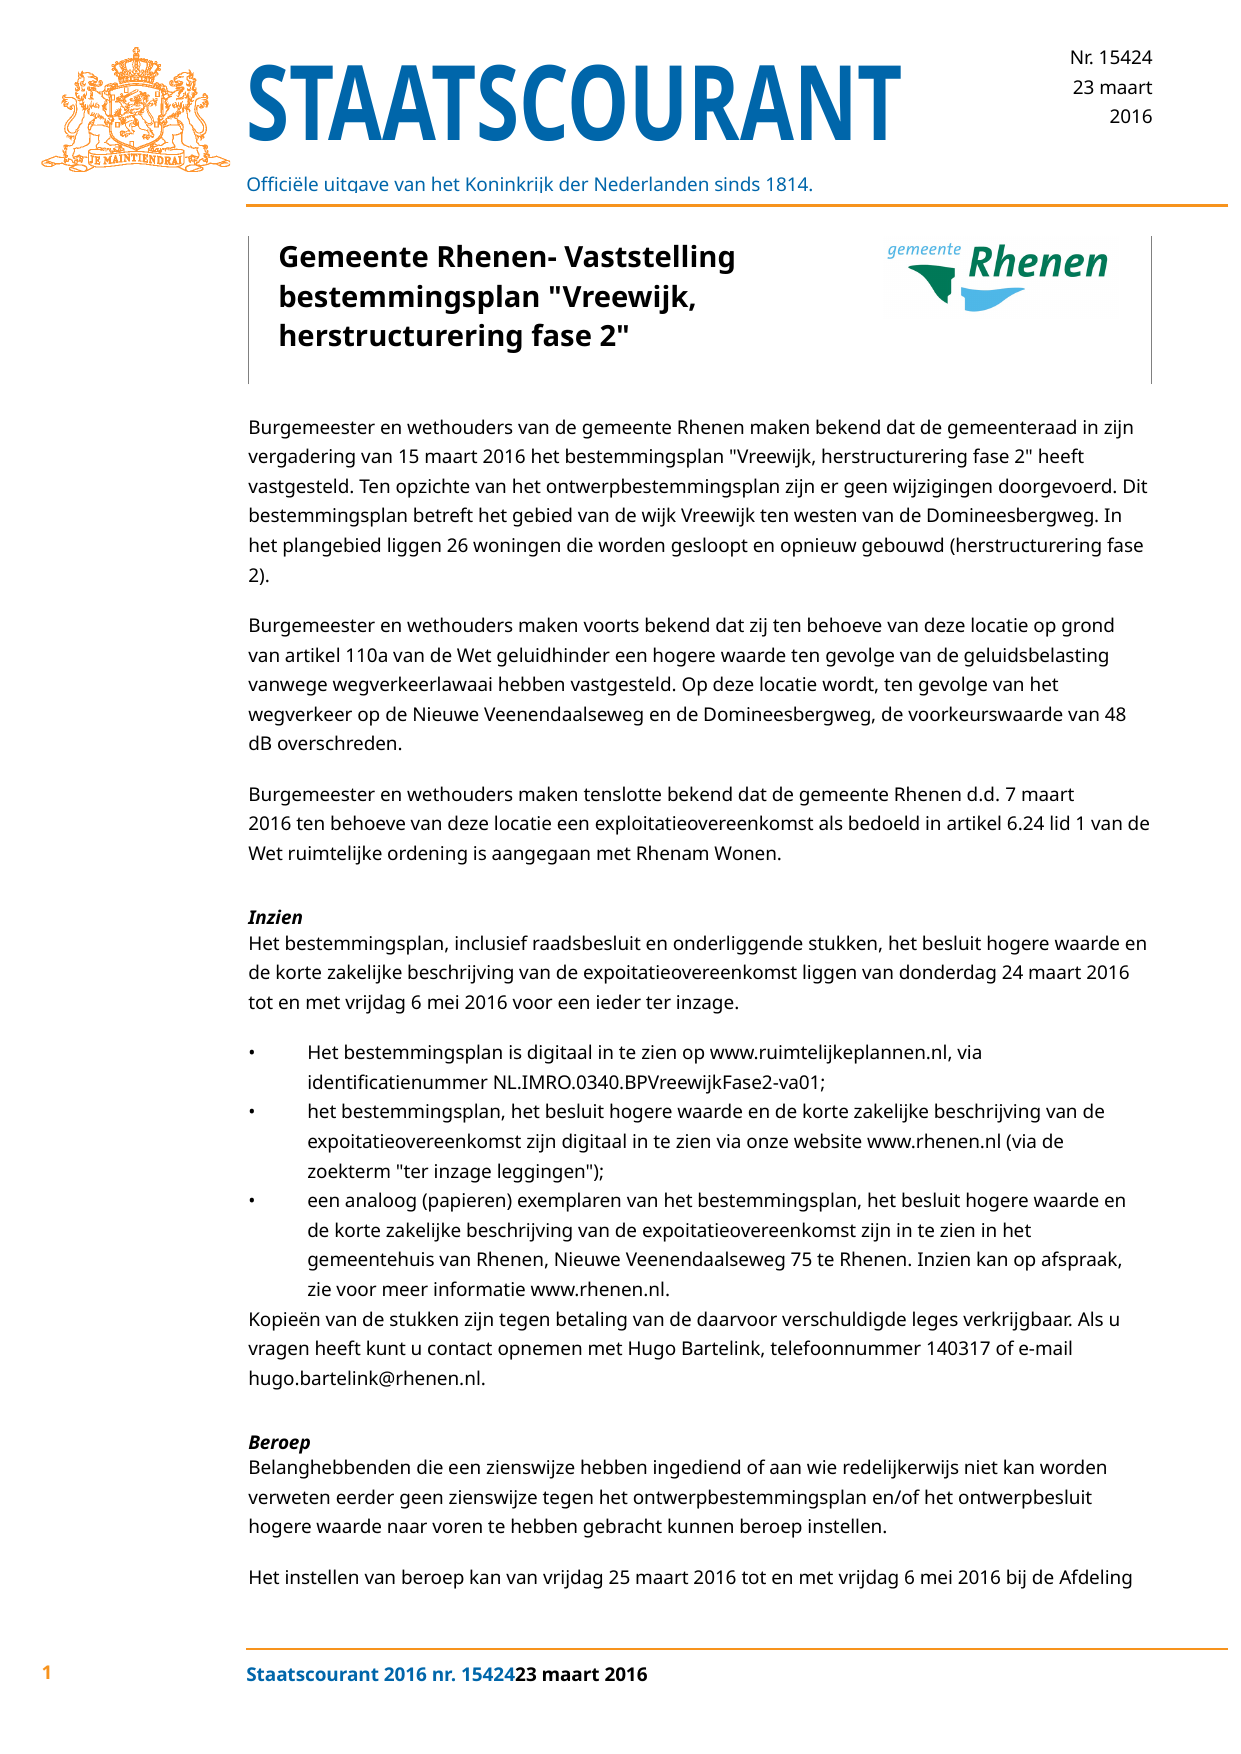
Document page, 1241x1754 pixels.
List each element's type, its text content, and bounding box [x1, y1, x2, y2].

text Het instellen van beroep kan van vrijdag 25 maart 2016 tot en met vrijdag 6 mei 2016 bij de Afdeling [248, 1564, 1152, 1590]
text Burgemeester en wethouders maken voorts bekend dat zij ten behoeve van deze locatie op grond van artikel 110a van de Wet geluidhinder een hogere waarde ten gevolge van de geluidsbelasting vanwege wegverkeerlawaai hebben vastgesteld. Op deze locatie wordt, ten gevolge van het wegverkeer op de Nieuwe Veenendaalseweg en de Domineesbergweg, de voorkeurswaarde van 48 dB overschreden. [248, 612, 1152, 756]
table_header Gemeente Rhenen- Vaststelling bestemmingsplan "Vreewijk, herstructurering fase 2" [249, 236, 850, 384]
text Beroep [248, 1429, 1152, 1454]
table_header [850, 236, 1151, 384]
text Inzien [248, 904, 1152, 930]
picture [882, 236, 1119, 319]
text Burgemeester en wethouders maken tenslotte bekend dat de gemeente Rhenen d.d. 7 maart 2016 ten behoeve van deze locatie een exploitatieovereenkomst als bedoeld in artikel 6.24 lid 1 van de Wet ruimtelijke ordening is aangegaan met Rhenam Wonen. [248, 781, 1152, 866]
list het bestemmingsplan, het besluit hogere waarde en de korte zakelijke beschrijving van de expoitatieovereenkomst zijn digitaal in te zien via onze website www.rhenen.nl (via de zoekterm "ter inzage leggingen"); [248, 1099, 1152, 1183]
text Het bestemmingsplan, inclusief raadsbesluit en onderliggende stukken, het besluit hogere waarde en de korte zakelijke beschrijving van de expoitatieovereenkomst liggen van donderdag 24 maart 2016 tot en met vrijdag 6 mei 2016 voor een ieder ter inzage. [248, 930, 1152, 1015]
list Het bestemmingsplan is digitaal in te zien op www.ruimtelijkeplannen.nl, via identificatienummer NL.IMRO.0340.BPVreewijkFase2-va01; [248, 1039, 1152, 1095]
text Kopieën van de stukken zijn tegen betaling van de daarvoor verschuldigde leges verkrijgbaar. Als u vragen heeft kunt u contact opnemen met Hugo Bartelink, telefoonnummer 140317 of e-mail hugo.bartelink@rhenen.nl. [248, 1306, 1152, 1391]
text Belanghebbenden die een zienswijze hebben ingediend of aan wie redelijkerwijs niet kan worden verweten eerder geen zienswijze tegen het ontwerpbestemmingsplan en/of het ontwerpbesluit hogere waarde naar voren te hebben gebracht kunnen beroep instellen. [248, 1454, 1152, 1539]
text Burgemeester en wethouders van de gemeente Rhenen maken bekend dat de gemeenteraad in zijn vergadering van 15 maart 2016 het bestemmingsplan "Vreewijk, herstructurering fase 2" heeft vastgesteld. Ten opzichte van het ontwerpbestemmingsplan zijn er geen wijzigingen doorgevoerd. Dit bestemmingsplan betreft het gebied van de wijk Vreewijk ten westen van de Domineesbergweg. In het plangebied liggen 26 woningen die worden gesloopt en opnieuw gebouwd (herstructurering fase 2). [248, 414, 1152, 588]
picture [41, 47, 231, 172]
list een analoog (papieren) exemplaren van het bestemmingsplan, het besluit hogere waarde en de korte zakelijke beschrijving van de expoitatieovereenkomst zijn in te zien in het gemeentehuis van Rhenen, Nieuwe Veenendaalseweg 75 te Rhenen. Inzien kan op afspraak, zie voor meer informatie www.rhenen.nl. [248, 1187, 1152, 1302]
